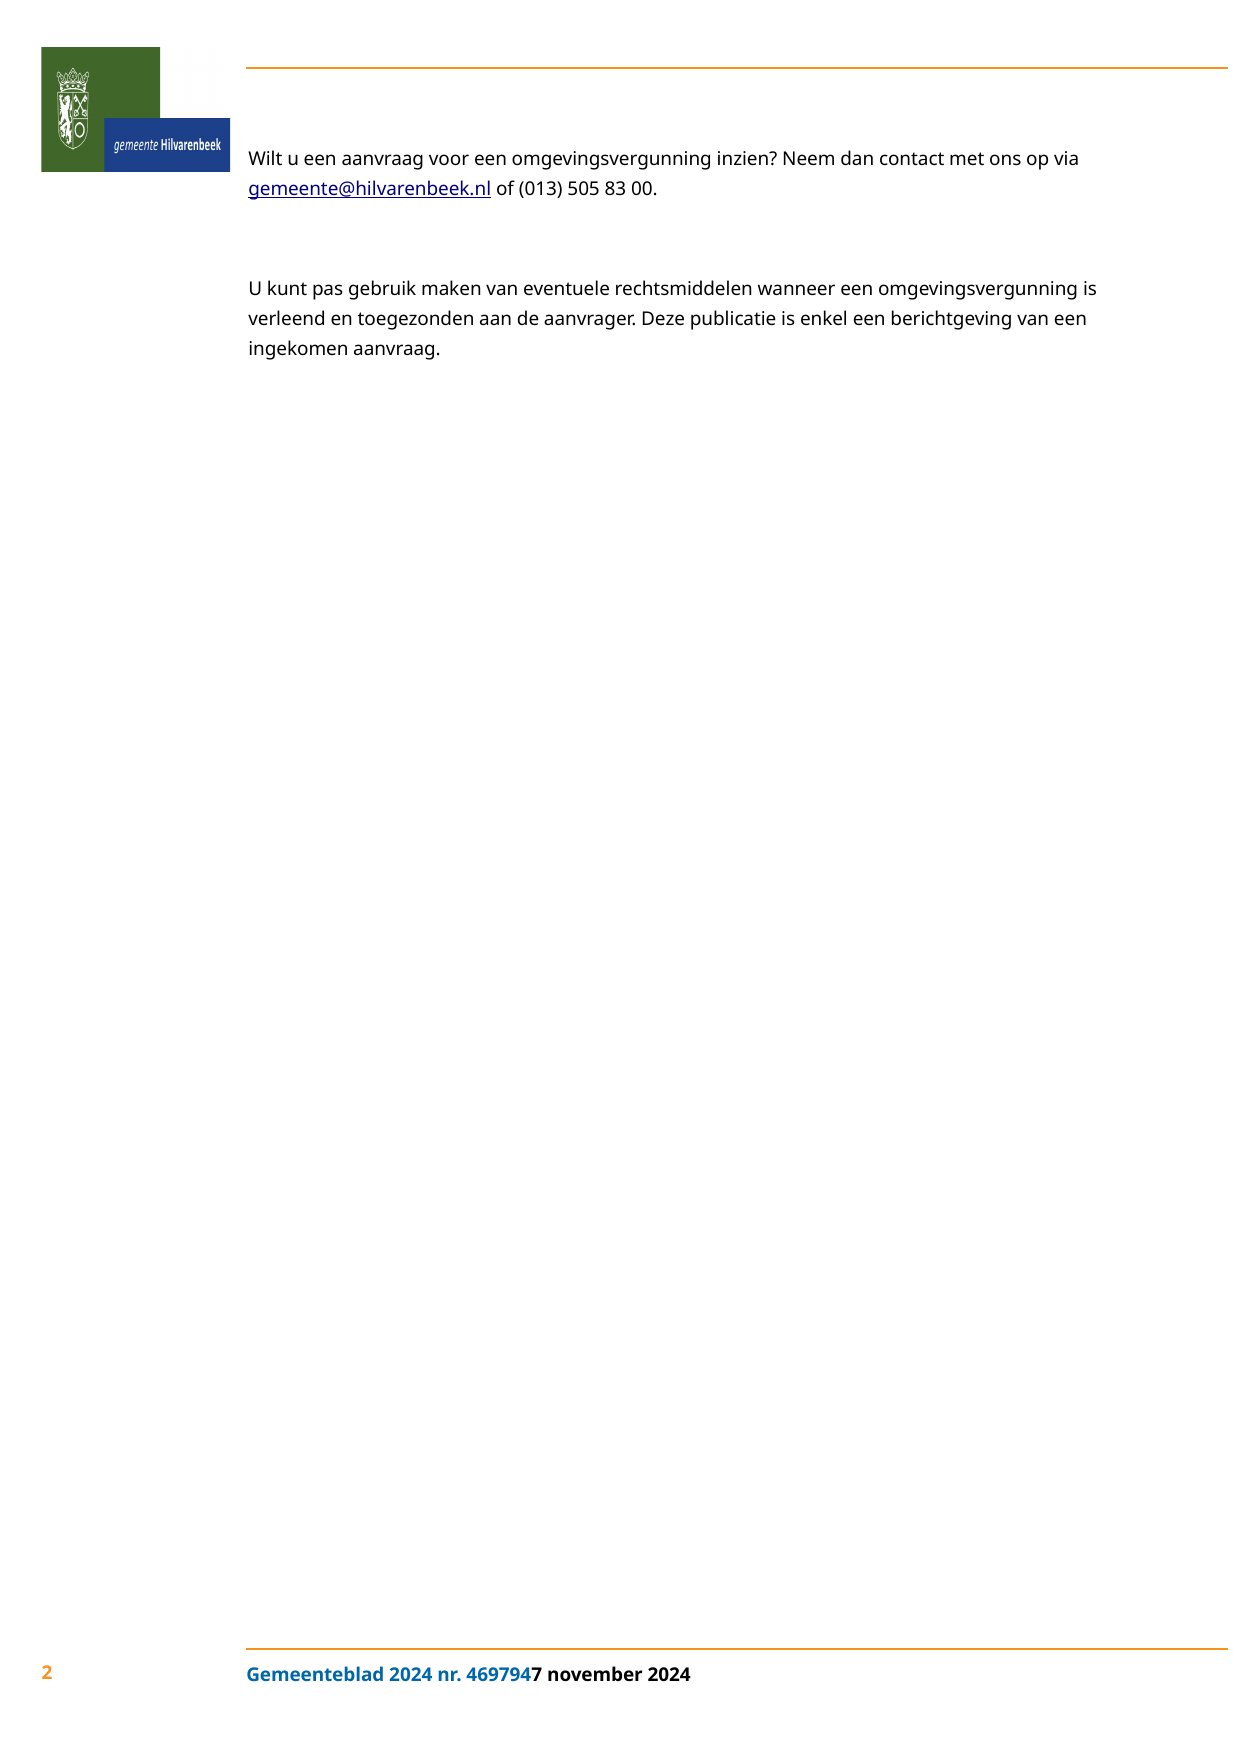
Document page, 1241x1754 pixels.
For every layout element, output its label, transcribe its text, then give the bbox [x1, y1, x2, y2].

picture [41, 47, 231, 172]
text U kunt pas gebruik maken van eventuele rechtsmiddelen wanneer een omgevingsvergunning is verleend en toegezonden aan de aanvrager. Deze publicatie is enkel een berichtgeving van een ingekomen aanvraag. [248, 276, 1152, 361]
text Wilt u een aanvraag voor een omgevingsvergunning inzien? Neem dan contact met ons op via gemeente@hilvarenbeek.nl of (013) 505 83 00. [248, 145, 1152, 201]
